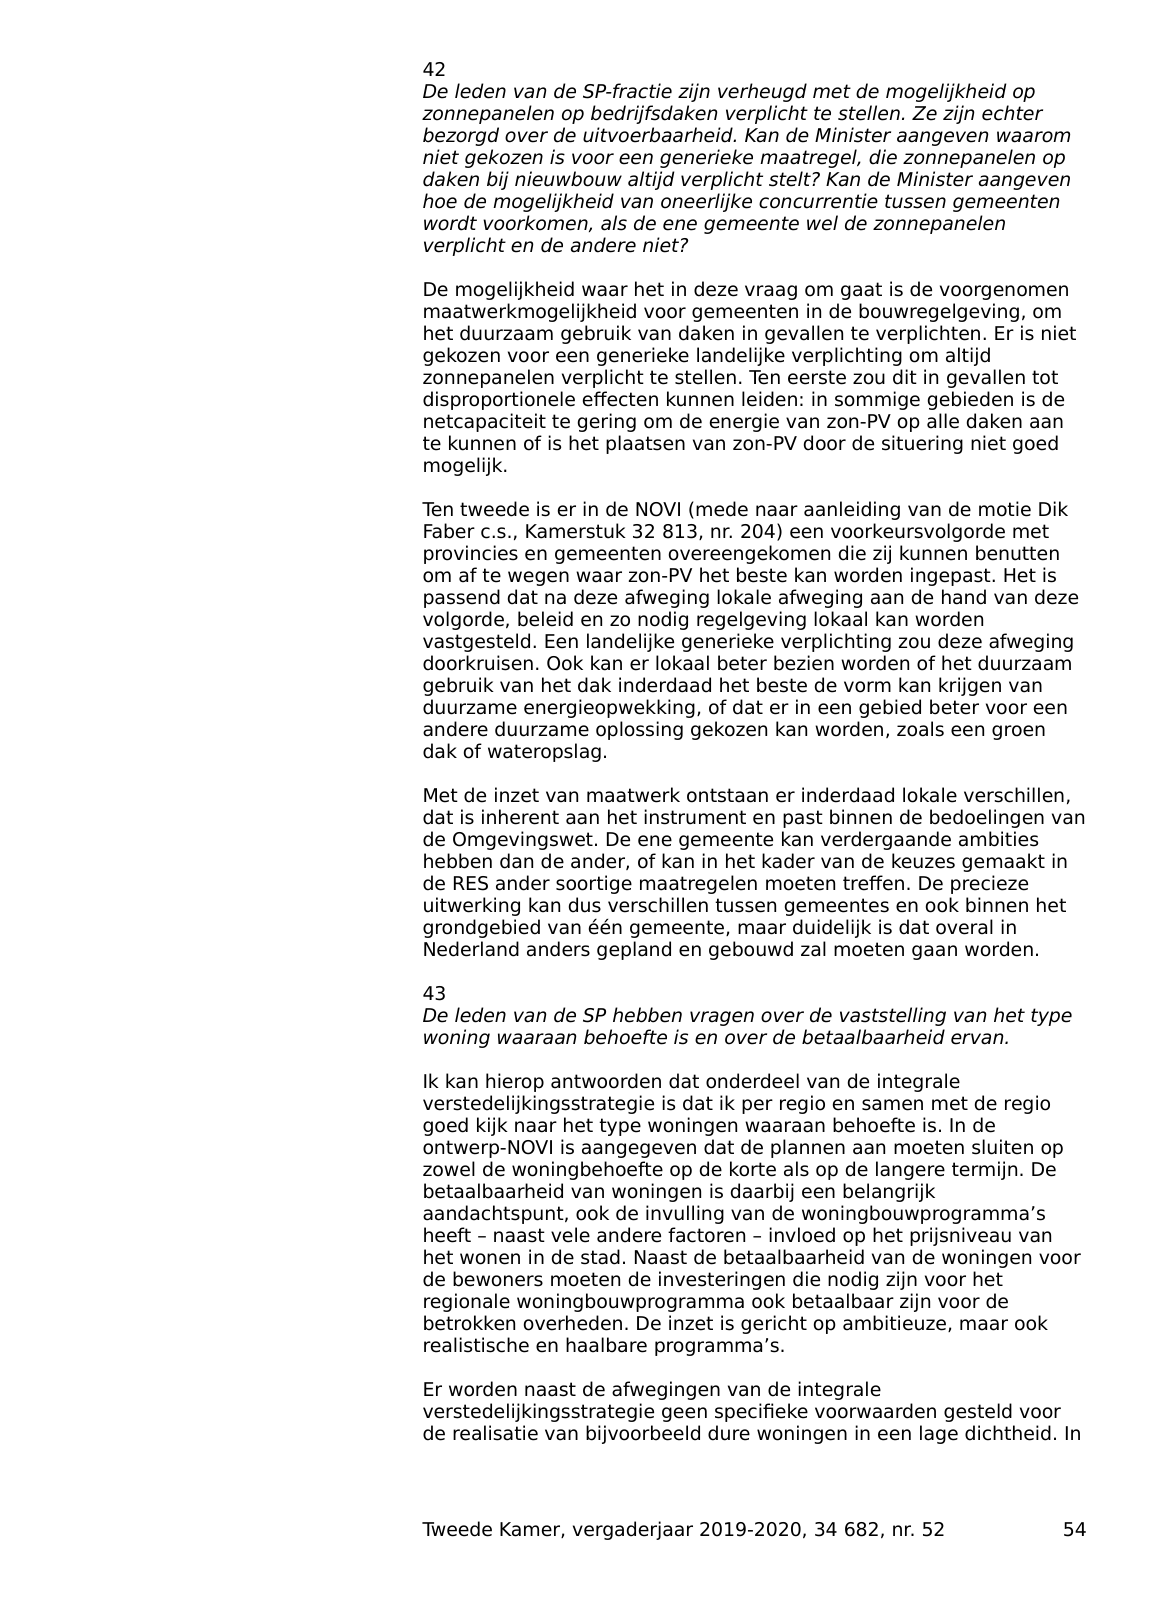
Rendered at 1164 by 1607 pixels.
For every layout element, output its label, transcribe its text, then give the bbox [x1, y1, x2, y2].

text Er worden naast de afwegingen van de integrale verstedelijkingsstrategie geen specifieke voorwaarden gesteld voor de realisatie van bijvoorbeeld dure woningen in een lage dichtheid. In [422, 1379, 1087, 1445]
text Ik kan hierop antwoorden dat onderdeel van de integrale verstedelijkingsstrategie is dat ik per regio en samen met de regio goed kijk naar het type woningen waaraan behoefte is. In de ontwerp-NOVI is aangegeven dat de plannen aan moeten sluiten op zowel de woningbehoefte op de korte als op de langere termijn. De betaalbaarheid van woningen is daarbij een belangrijk aandachtspunt, ook de invulling van de woningbouwprogramma’s heeft – naast vele andere factoren – invloed op het prijsniveau van het wonen in de stad. Naast de betaalbaarheid van de woningen voor de bewoners moeten de investeringen die nodig zijn voor het regionale woningbouwprogramma ook betaalbaar zijn voor de betrokken overheden. De inzet is gericht op ambitieuze, maar ook realistische en haalbare programma’s. [422, 1071, 1087, 1357]
text De mogelijkheid waar het in deze vraag om gaat is de voorgenomen maatwerkmogelijkheid voor gemeenten in de bouwregelgeving, om het duurzaam gebruik van daken in gevallen te verplichten. Er is niet gekozen voor een generieke landelijke verplichting om altijd zonnepanelen verplicht te stellen. Ten eerste zou dit in gevallen tot disproportionele effecten kunnen leiden: in sommige gebieden is de netcapaciteit te gering om de energie van zon-PV op alle daken aan te kunnen of is het plaatsen van zon-PV door de situering niet goed mogelijk. [422, 279, 1087, 477]
text De leden van de SP hebben vragen over de vaststelling van het type woning waaraan behoefte is en over de betaalbaarheid ervan. [422, 1005, 1087, 1049]
text Ten tweede is er in de NOVI (mede naar aanleiding van de motie Dik Faber c.s., Kamerstuk 32 813, nr. 204) een voorkeursvolgorde met provincies en gemeenten overeengekomen die zij kunnen benutten om af te wegen waar zon-PV het beste kan worden ingepast. Het is passend dat na deze afweging lokale afweging aan de hand van deze volgorde, beleid en zo nodig regelgeving lokaal kan worden vastgesteld. Een landelijke generieke verplichting zou deze afweging doorkruisen. Ook kan er lokaal beter bezien worden of het duurzaam gebruik van het dak inderdaad het beste de vorm kan krijgen van duurzame energieopwekking, of dat er in een gebied beter voor een andere duurzame oplossing gekozen kan worden, zoals een groen dak of wateropslag. [422, 499, 1087, 763]
text 43 [422, 983, 1087, 1005]
text De leden van de SP-fractie zijn verheugd met de mogelijkheid op zonnepanelen op bedrijfsdaken verplicht te stellen. Ze zijn echter bezorgd over de uitvoerbaarheid. Kan de Minister aangeven waarom niet gekozen is voor een generieke maatregel, die zonnepanelen op daken bij nieuwbouw altijd verplicht stelt? Kan de Minister aangeven hoe de mogelijkheid van oneerlijke concurrentie tussen gemeenten wordt voorkomen, als de ene gemeente wel de zonnepanelen verplicht en de andere niet? [422, 81, 1087, 257]
text Met de inzet van maatwerk ontstaan er inderdaad lokale verschillen, dat is inherent aan het instrument en past binnen de bedoelingen van de Omgevingswet. De ene gemeente kan verdergaande ambities hebben dan de ander, of kan in het kader van de keuzes gemaakt in de RES ander soortige maatregelen moeten treffen. De precieze uitwerking kan dus verschillen tussen gemeentes en ook binnen het grondgebied van één gemeente, maar duidelijk is dat overal in Nederland anders gepland en gebouwd zal moeten gaan worden. [422, 785, 1087, 961]
text 42 [422, 59, 1087, 81]
